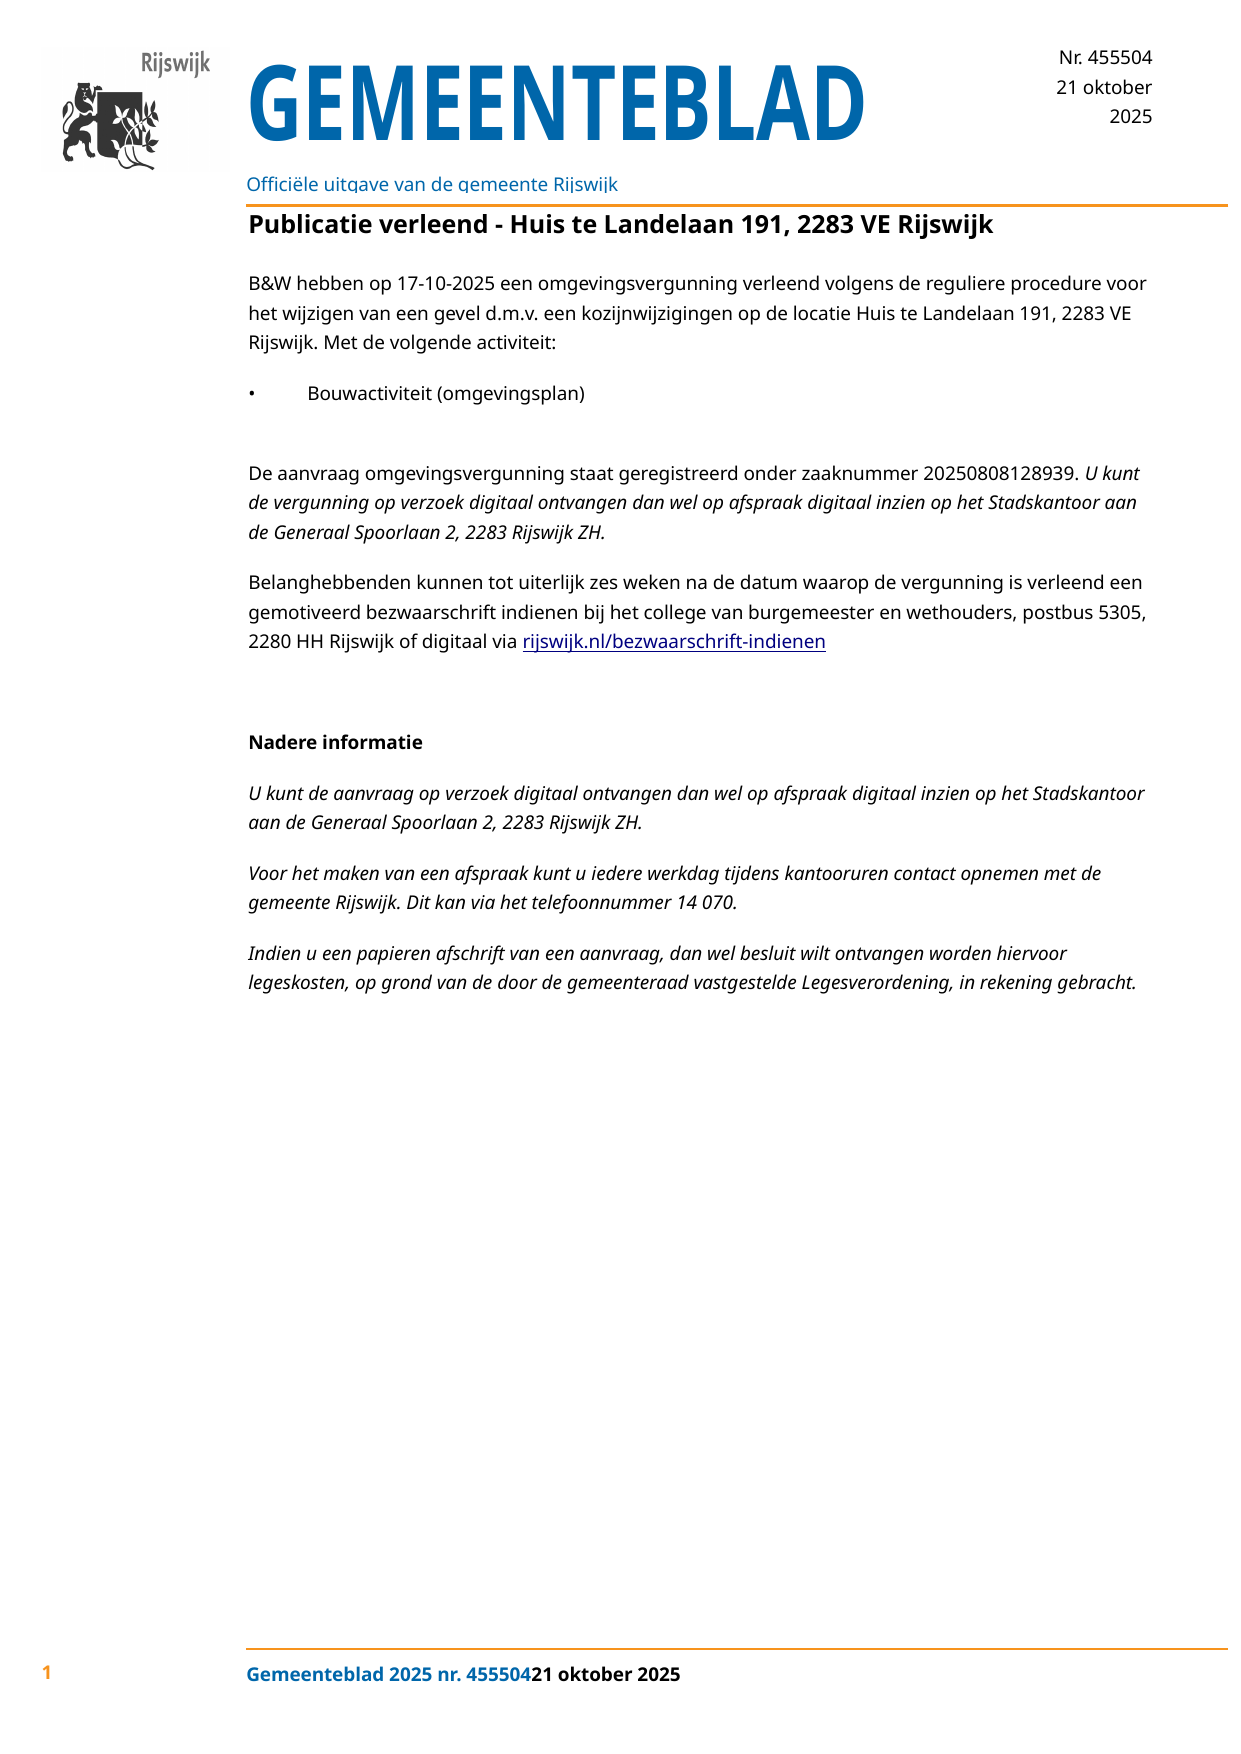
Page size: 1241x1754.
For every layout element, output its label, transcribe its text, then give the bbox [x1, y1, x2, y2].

text Indien u een papieren afschrift van een aanvraag, dan wel besluit wilt ontvangen worden hiervoor legeskosten, op grond van de door de gemeenteraad vastgestelde Legesverordening, in rekening gebracht. [248, 940, 1152, 995]
text Nadere informatie [248, 729, 1152, 755]
picture [41, 47, 231, 172]
text Publicatie verleend - Huis te Landelaan 191, 2283 VE Rijswijk [248, 207, 1152, 241]
list Bouwactiviteit (omgevingsplan) [248, 380, 1152, 406]
text De aanvraag omgevingsvergunning staat geregistreerd onder zaaknummer 20250808128939. U kunt de vergunning op verzoek digitaal ontvangen dan wel op afspraak digitaal inzien op het Stadskantoor aan de Generaal Spoorlaan 2, 2283 Rijswijk ZH. [248, 460, 1152, 545]
text U kunt de aanvraag op verzoek digitaal ontvangen dan wel op afspraak digitaal inzien op het Stadskantoor aan de Generaal Spoorlaan 2, 2283 Rijswijk ZH. [248, 780, 1152, 835]
text Belanghebbenden kunnen tot uiterlijk zes weken na de datum waarop de vergunning is verleend een gemotiveerd bezwaarschrift indienen bij het college van burgemeester en wethouders, postbus 5305, 2280 HH Rijswijk of digitaal via rijswijk.nl/bezwaarschrift-indienen [248, 569, 1152, 654]
text B&W hebben op 17-10-2025 een omgevingsvergunning verleend volgens de reguliere procedure voor het wijzigen van een gevel d.m.v. een kozijnwijzigingen op de locatie Huis te Landelaan 191, 2283 VE Rijswijk. Met de volgende activiteit: [248, 270, 1152, 355]
text Voor het maken van een afspraak kunt u iedere werkdag tijdens kantooruren contact opnemen met de gemeente Rijswijk. Dit kan via het telefoonnummer 14 070. [248, 860, 1152, 915]
